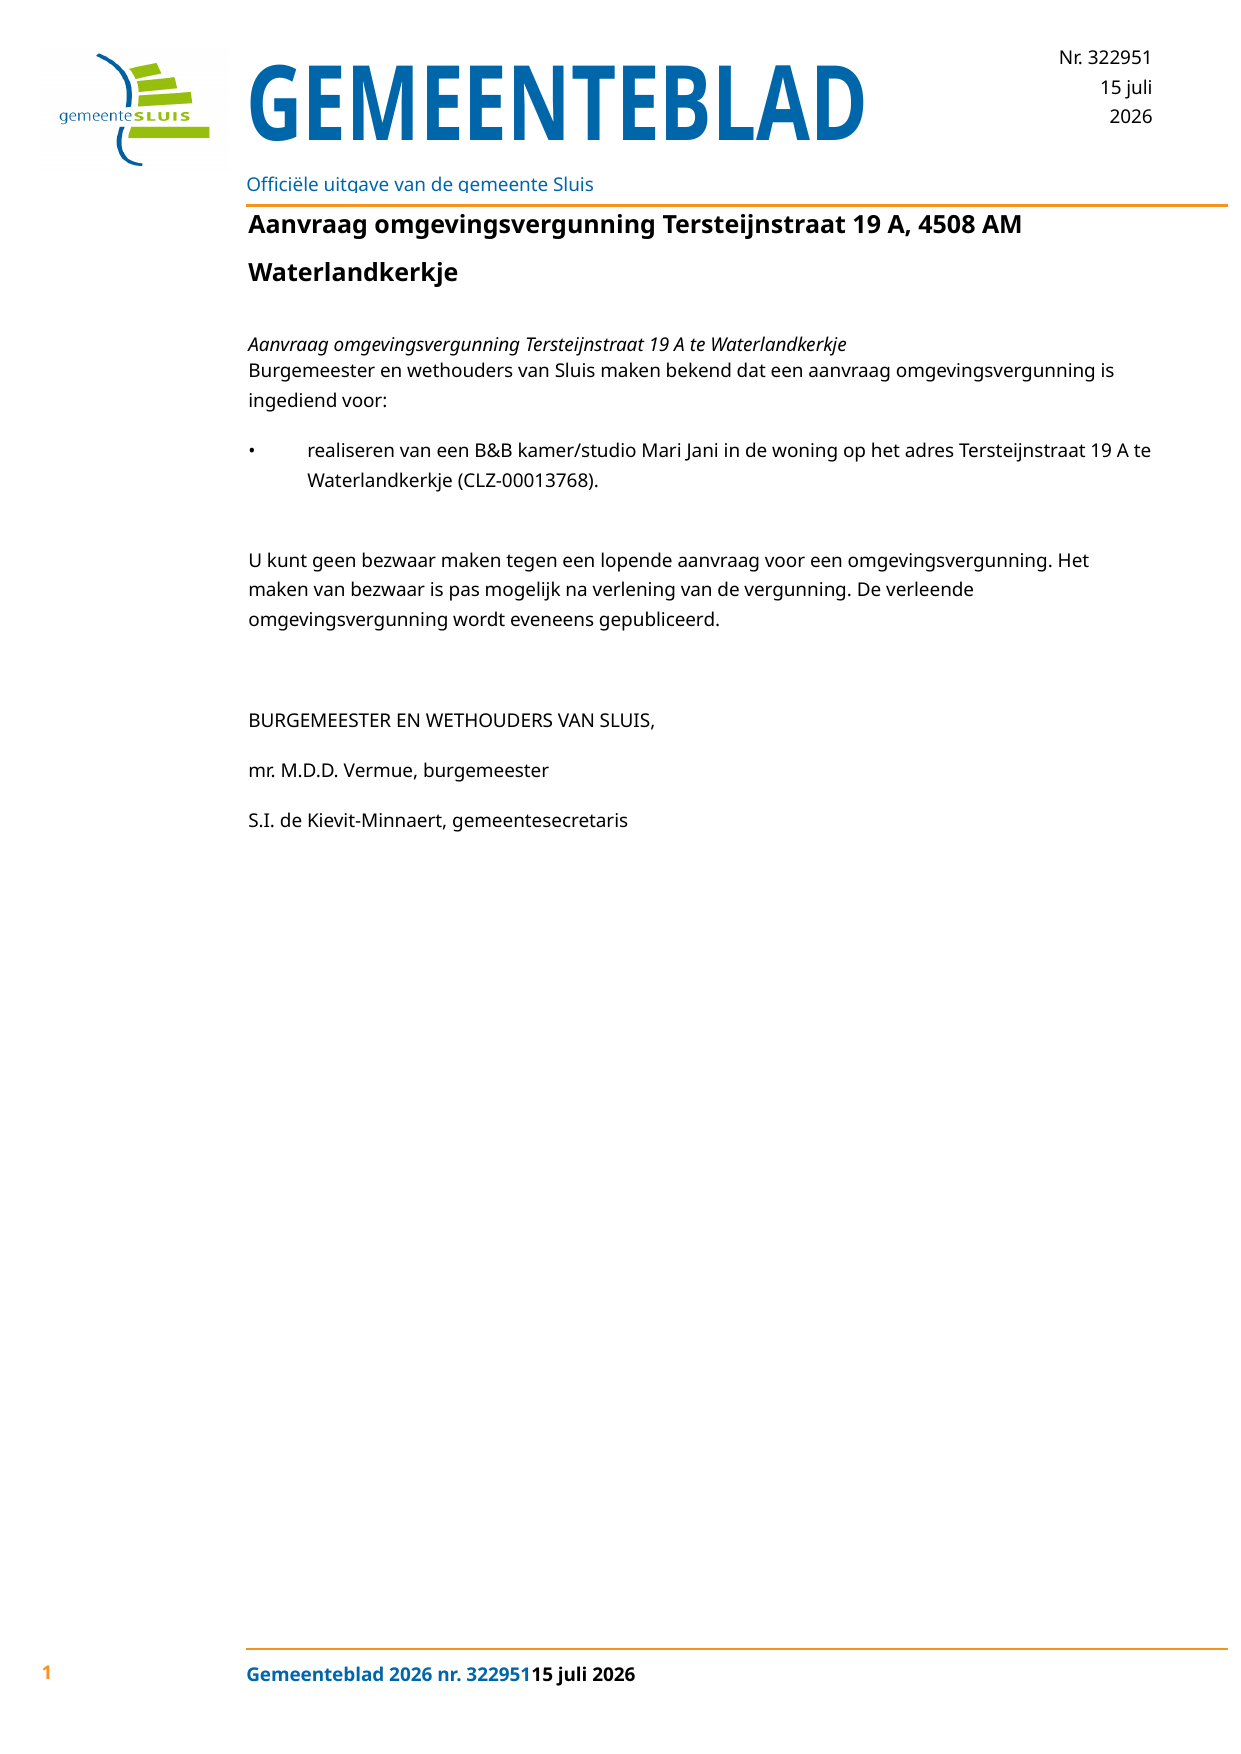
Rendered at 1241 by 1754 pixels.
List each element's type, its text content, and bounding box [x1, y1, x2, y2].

text U kunt geen bezwaar maken tegen een lopende aanvraag voor een omgevingsvergunning. Het maken van bezwaar is pas mogelijk na verlening van de vergunning. De verleende omgevingsvergunning wordt eveneens gepubliceerd. [248, 547, 1152, 632]
text mr. M.D.D. Vermue, burgemeester [248, 757, 1152, 783]
text Burgemeester en wethouders van Sluis maken bekend dat een aanvraag omgevingsvergunning is ingediend voor: [248, 357, 1152, 412]
list realiseren van een B&B kamer/studio Mari Jani in de woning op het adres Tersteijnstraat 19 A te Waterlandkerkje (CLZ-00013768). [248, 437, 1152, 492]
text Aanvraag omgevingsvergunning Tersteijnstraat 19 A te Waterlandkerkje [248, 331, 1152, 357]
text BURGEMEESTER EN WETHOUDERS VAN SLUIS, [248, 707, 1152, 732]
text S.I. de Kievit-Minnaert, gemeentesecretaris [248, 808, 1152, 833]
text Aanvraag omgevingsvergunning Tersteijnstraat 19 A, 4508 AM Waterlandkerkje [248, 207, 1152, 288]
picture [41, 47, 231, 172]
